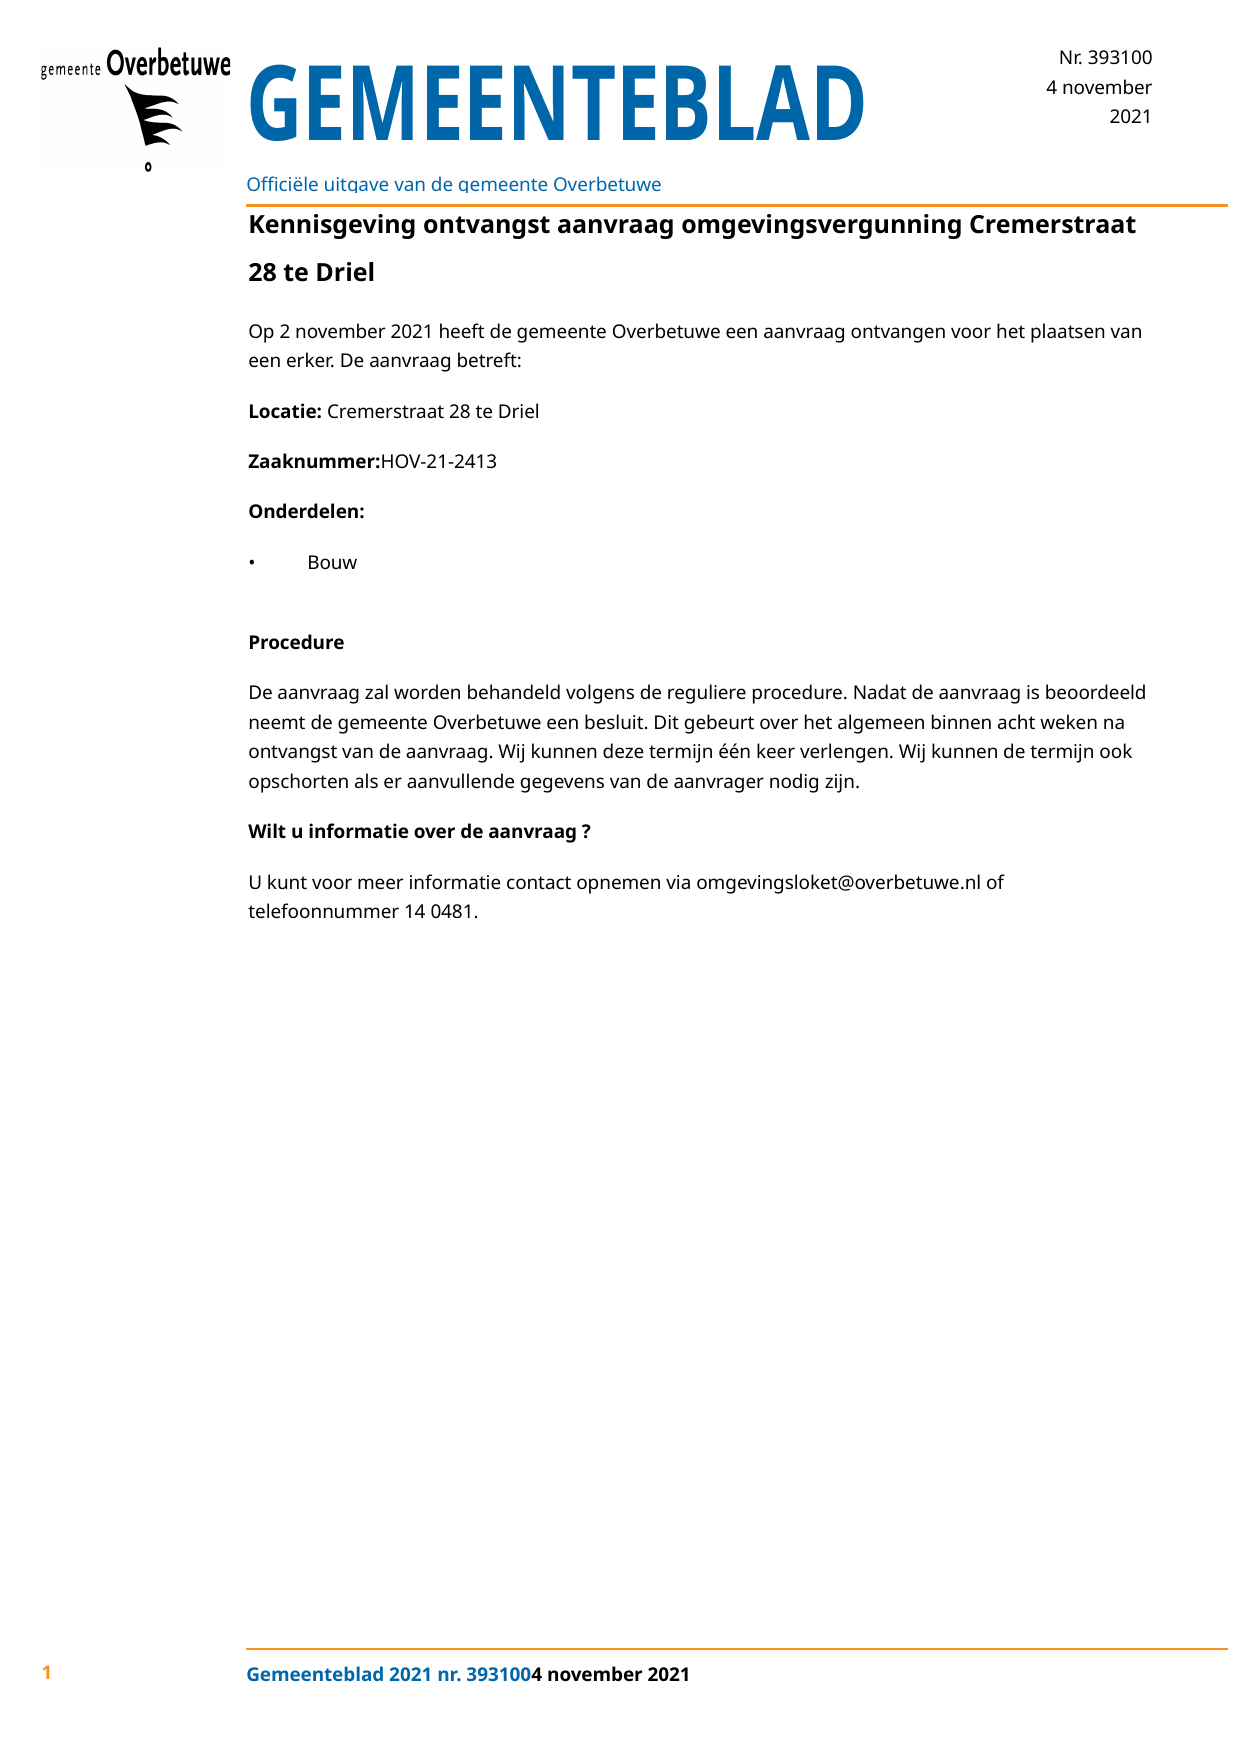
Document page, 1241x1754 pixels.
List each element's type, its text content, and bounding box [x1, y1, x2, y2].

text Locatie: Cremerstraat 28 te Driel [248, 398, 1152, 424]
text Kennisgeving ontvangst aanvraag omgevingsvergunning Cremerstraat 28 te Driel [248, 207, 1152, 288]
text U kunt voor meer informatie contact opnemen via omgevingsloket@overbetuwe.nl of telefoonnummer 14 0481. [248, 869, 1152, 924]
text Op 2 november 2021 heeft de gemeente Overbetuwe een aanvraag ontvangen voor het plaatsen van een erker. De aanvraag betreft: [248, 318, 1152, 373]
text Procedure [248, 629, 1152, 655]
list Bouw [248, 549, 1152, 575]
text Wilt u informatie over de aanvraag ? [248, 819, 1152, 844]
picture [41, 47, 231, 172]
text Onderdelen: [248, 499, 1152, 524]
text Zaaknummer:HOV-21-2413 [248, 448, 1152, 474]
text De aanvraag zal worden behandeld volgens de reguliere procedure. Nadat de aanvraag is beoordeeld neemt de gemeente Overbetuwe een besluit. Dit gebeurt over het algemeen binnen acht weken na ontvangst van de aanvraag. Wij kunnen deze termijn één keer verlengen. Wij kunnen de termijn ook opschorten als er aanvullende gegevens van de aanvrager nodig zijn. [248, 679, 1152, 794]
